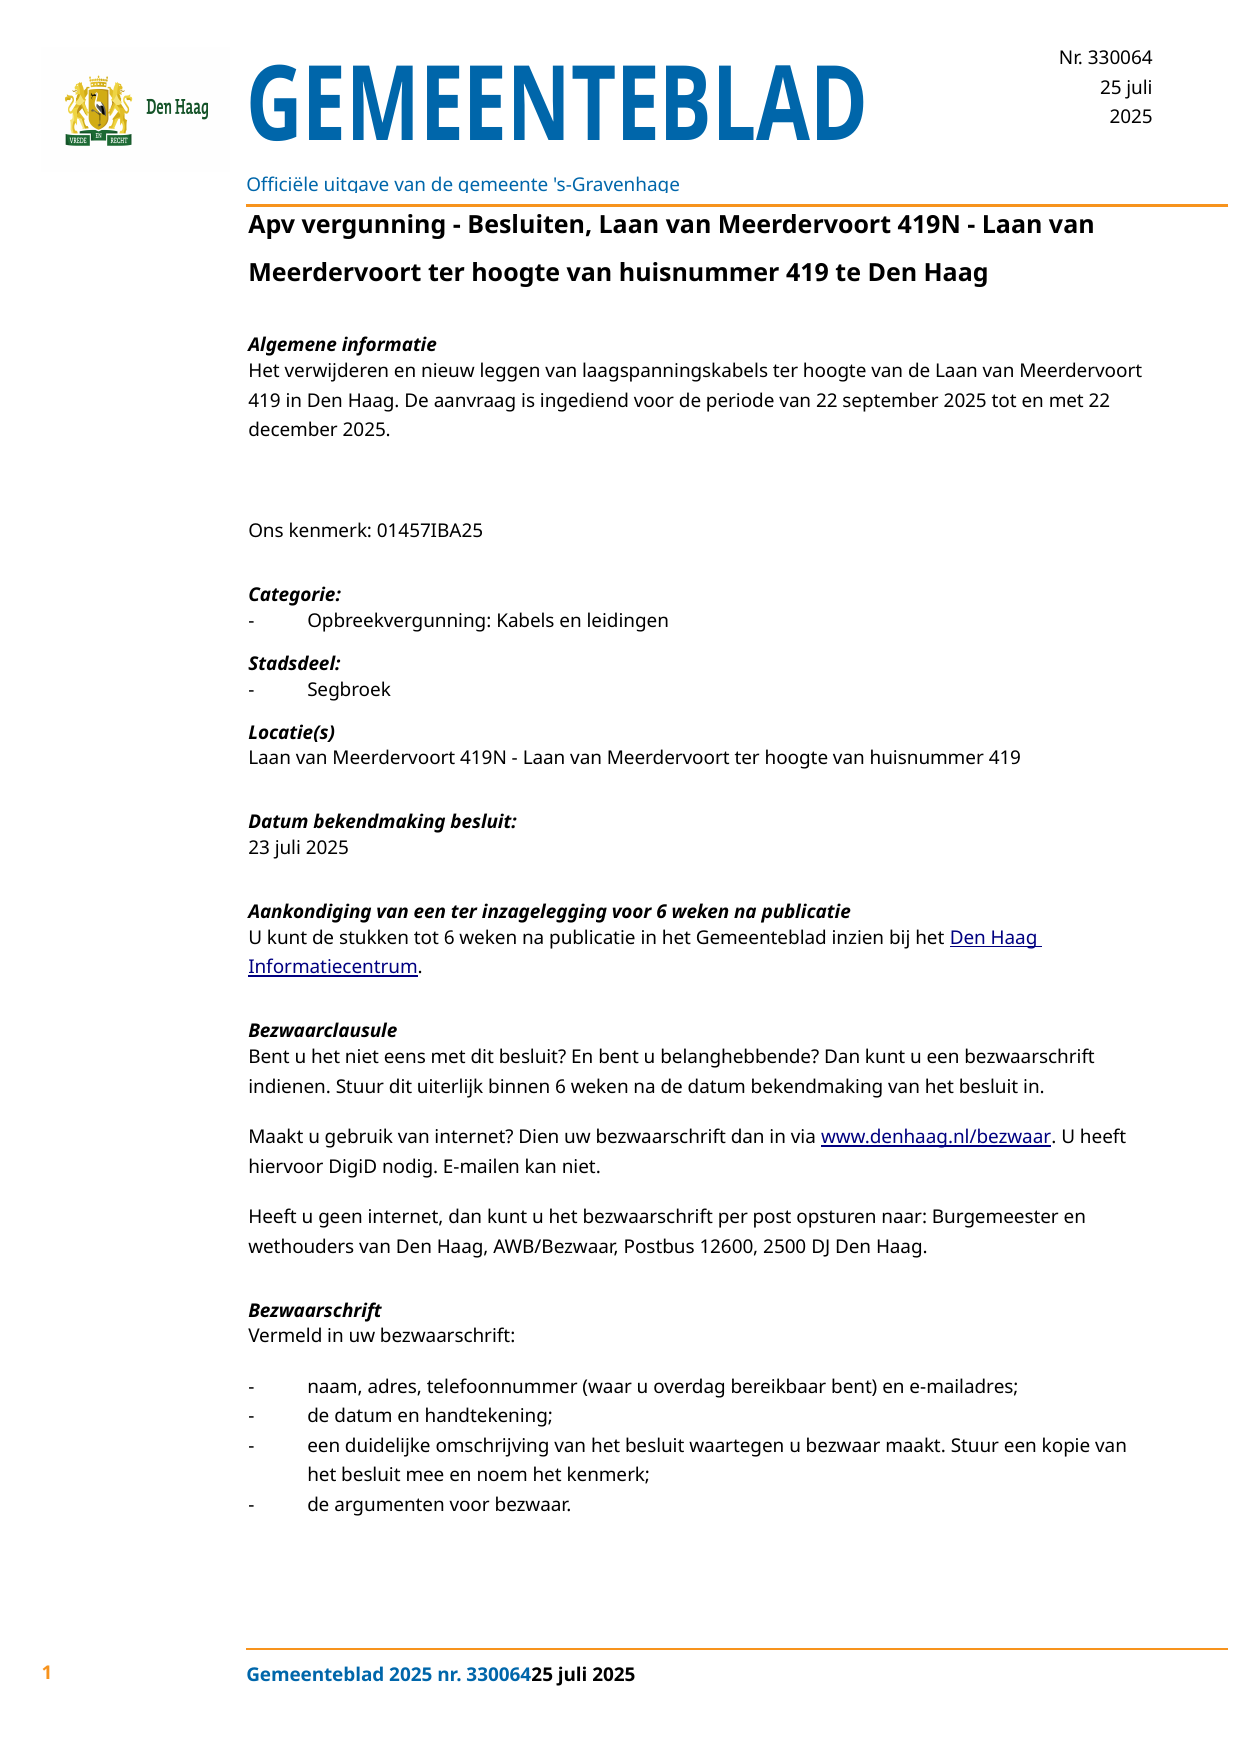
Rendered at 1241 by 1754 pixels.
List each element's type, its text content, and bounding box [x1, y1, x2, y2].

text Ons kenmerk: 01457IBA25 [248, 517, 1152, 543]
text Algemene informatie [248, 331, 1152, 357]
text 23 juli 2025 [248, 834, 1152, 860]
text Bezwaarschrift [248, 1297, 1152, 1322]
text Vermeld in uw bezwaarschrift: [248, 1322, 1152, 1348]
list de datum en handtekening; [248, 1402, 1152, 1428]
list Segbroek [248, 676, 1152, 701]
text Apv vergunning - Besluiten, Laan van Meerdervoort 419N - Laan van Meerdervoort ter hoogte van huisnummer 419 te Den Haag [248, 207, 1152, 288]
text Stadsdeel: [248, 650, 1152, 676]
text Categorie: [248, 581, 1152, 607]
text U kunt de stukken tot 6 weken na publicatie in het Gemeenteblad inzien bij het Den Haag Informatiecentrum. [248, 924, 1152, 979]
list de argumenten voor bezwaar. [248, 1491, 1152, 1517]
text Aankondiging van een ter inzagelegging voor 6 weken na publicatie [248, 898, 1152, 924]
text Maakt u gebruik van internet? Dien uw bezwaarschrift dan in via www.denhaag.nl/bezwaar. U heeft hiervoor DigiD nodig. E-mailen kan niet. [248, 1123, 1152, 1178]
text Heeft u geen internet, dan kunt u het bezwaarschrift per post opsturen naar: Burgemeester en wethouders van Den Haag, AWB/Bezwaar, Postbus 12600, 2500 DJ Den Haag. [248, 1203, 1152, 1258]
list naam, adres, telefoonnummer (waar u overdag bereikbaar bent) en e-mailadres; [248, 1373, 1152, 1399]
picture [41, 47, 231, 172]
text Locatie(s) [248, 719, 1152, 744]
text Bent u het niet eens met dit besluit? En bent u belanghebbende? Dan kunt u een bezwaarschrift indienen. Stuur dit uiterlijk binnen 6 weken na de datum bekendmaking van het besluit in. [248, 1043, 1152, 1098]
text Het verwijderen en nieuw leggen van laagspanningskabels ter hoogte van de Laan van Meerdervoort 419 in Den Haag. De aanvraag is ingediend voor de periode van 22 september 2025 tot en met 22 december 2025. [248, 357, 1152, 442]
list Opbreekvergunning: Kabels en leidingen [248, 607, 1152, 633]
list een duidelijke omschrijving van het besluit waartegen u bezwaar maakt. Stuur een kopie van het besluit mee en noem het kenmerk; [248, 1432, 1152, 1487]
text Laan van Meerdervoort 419N - Laan van Meerdervoort ter hoogte van huisnummer 419 [248, 744, 1152, 770]
text Bezwaarclausule [248, 1017, 1152, 1043]
text Datum bekendmaking besluit: [248, 808, 1152, 834]
